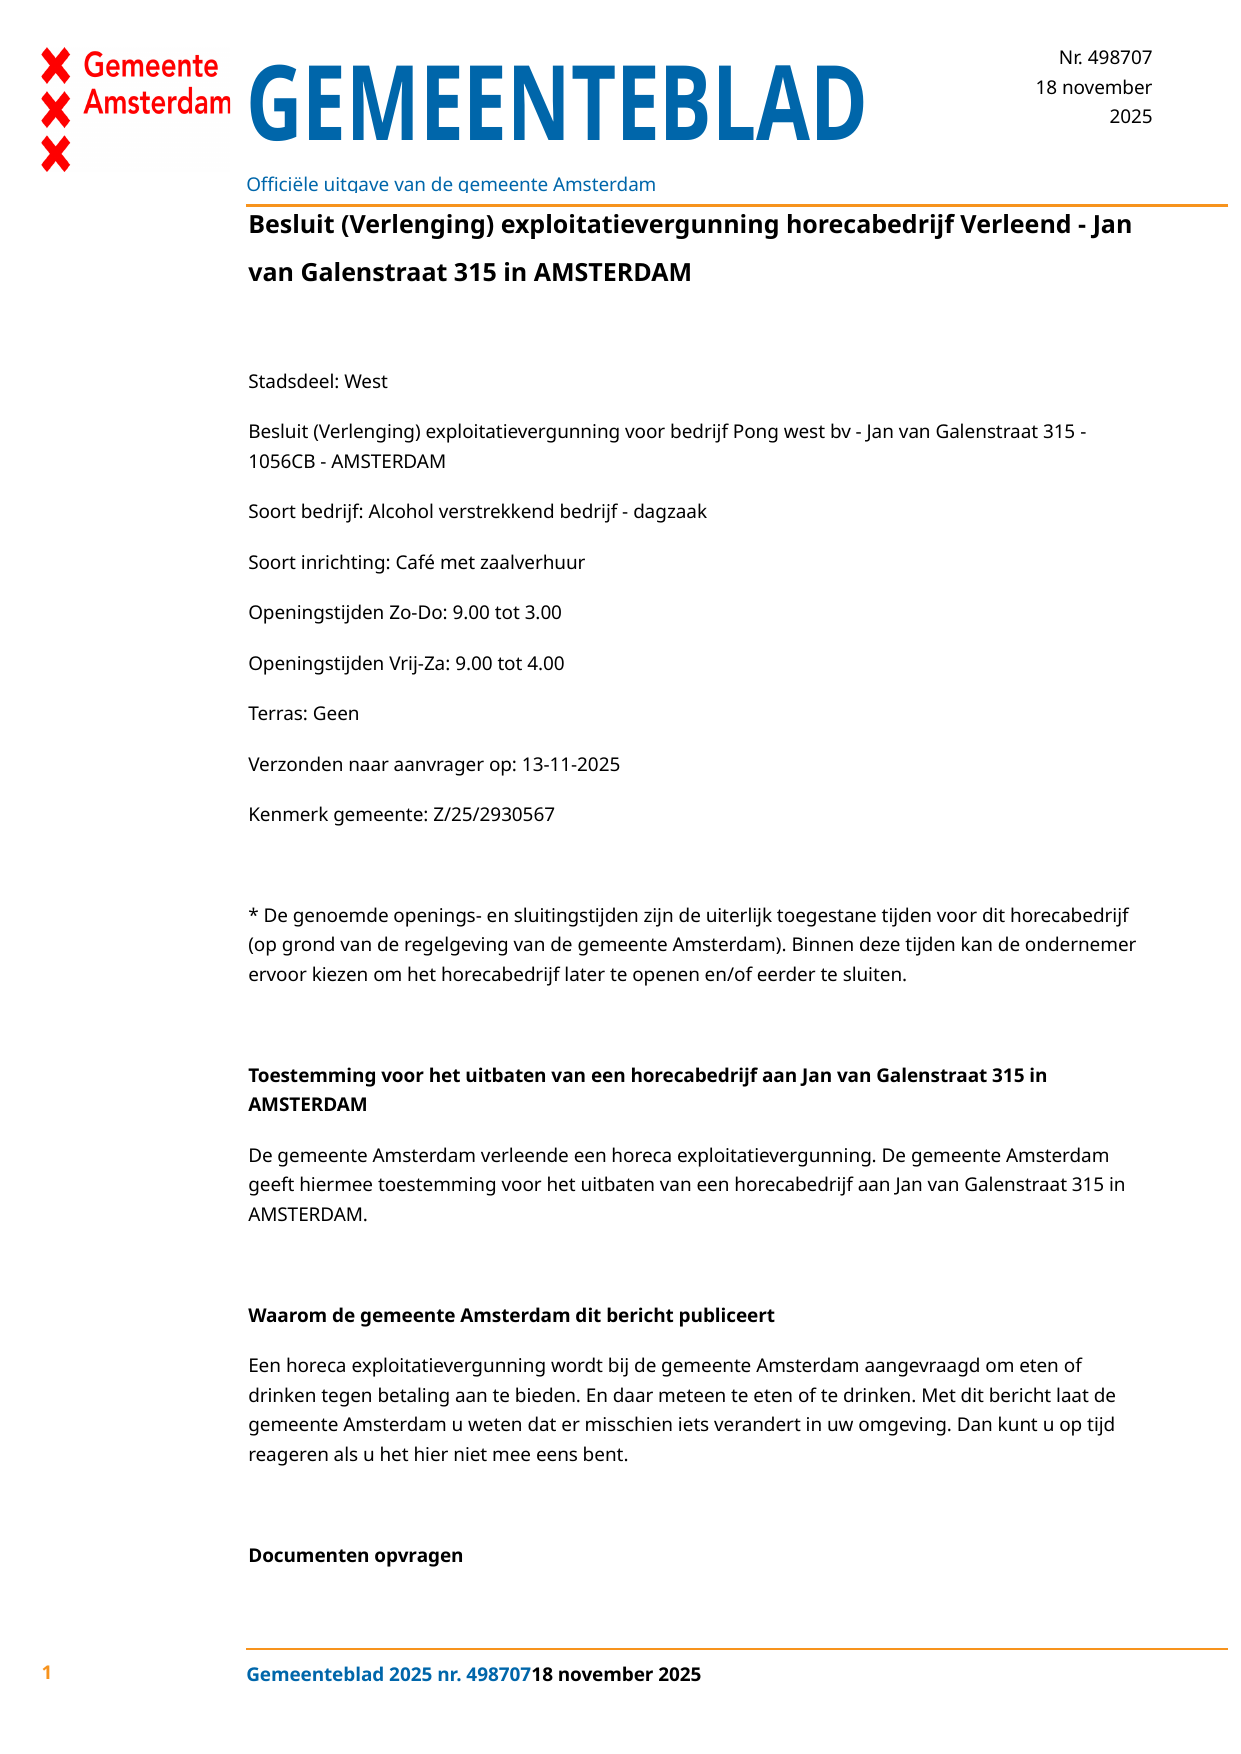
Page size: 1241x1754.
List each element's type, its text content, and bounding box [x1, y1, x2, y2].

text De gemeente Amsterdam verleende een horeca exploitatievergunning. De gemeente Amsterdam geeft hiermee toestemming voor het uitbaten van een horecabedrijf aan Jan van Galenstraat 315 in AMSTERDAM. [248, 1142, 1152, 1227]
text Documenten opvragen [248, 1542, 1152, 1568]
text Openingstijden Zo-Do: 9.00 tot 3.00 [248, 599, 1152, 625]
text Besluit (Verlenging) exploitatievergunning horecabedrijf Verleend - Jan van Galenstraat 315 in AMSTERDAM [248, 207, 1152, 288]
text Verzonden naar aanvrager op: 13-11-2025 [248, 751, 1152, 777]
text Besluit (Verlenging) exploitatievergunning voor bedrijf Pong west bv - Jan van Galenstraat 315 - 1056CB - AMSTERDAM [248, 419, 1152, 474]
text Kenmerk gemeente: Z/25/2930567 [248, 801, 1152, 827]
text Toestemming voor het uitbaten van een horecabedrijf aan Jan van Galenstraat 315 in AMSTERDAM [248, 1062, 1152, 1117]
text Soort inrichting: Café met zaalverhuur [248, 549, 1152, 575]
text Stadsdeel: West [248, 368, 1152, 394]
text Waarom de gemeente Amsterdam dit bericht publiceert [248, 1302, 1152, 1328]
text Terras: Geen [248, 700, 1152, 726]
picture [41, 47, 231, 172]
text Een horeca exploitatievergunning wordt bij de gemeente Amsterdam aangevraagd om eten of drinken tegen betaling aan te bieden. En daar meteen te eten of te drinken. Met dit bericht laat de gemeente Amsterdam u weten dat er misschien iets verandert in uw omgeving. Dan kunt u op tijd reageren als u het hier niet mee eens bent. [248, 1352, 1152, 1467]
text * De genoemde openings- en sluitingstijden zijn de uiterlijk toegestane tijden voor dit horecabedrijf (op grond van de regelgeving van de gemeente Amsterdam). Binnen deze tijden kan de ondernemer ervoor kiezen om het horecabedrijf later te openen en/of eerder te sluiten. [248, 902, 1152, 987]
text Soort bedrijf: Alcohol verstrekkend bedrijf - dagzaak [248, 499, 1152, 524]
text Openingstijden Vrij-Za: 9.00 tot 4.00 [248, 650, 1152, 676]
